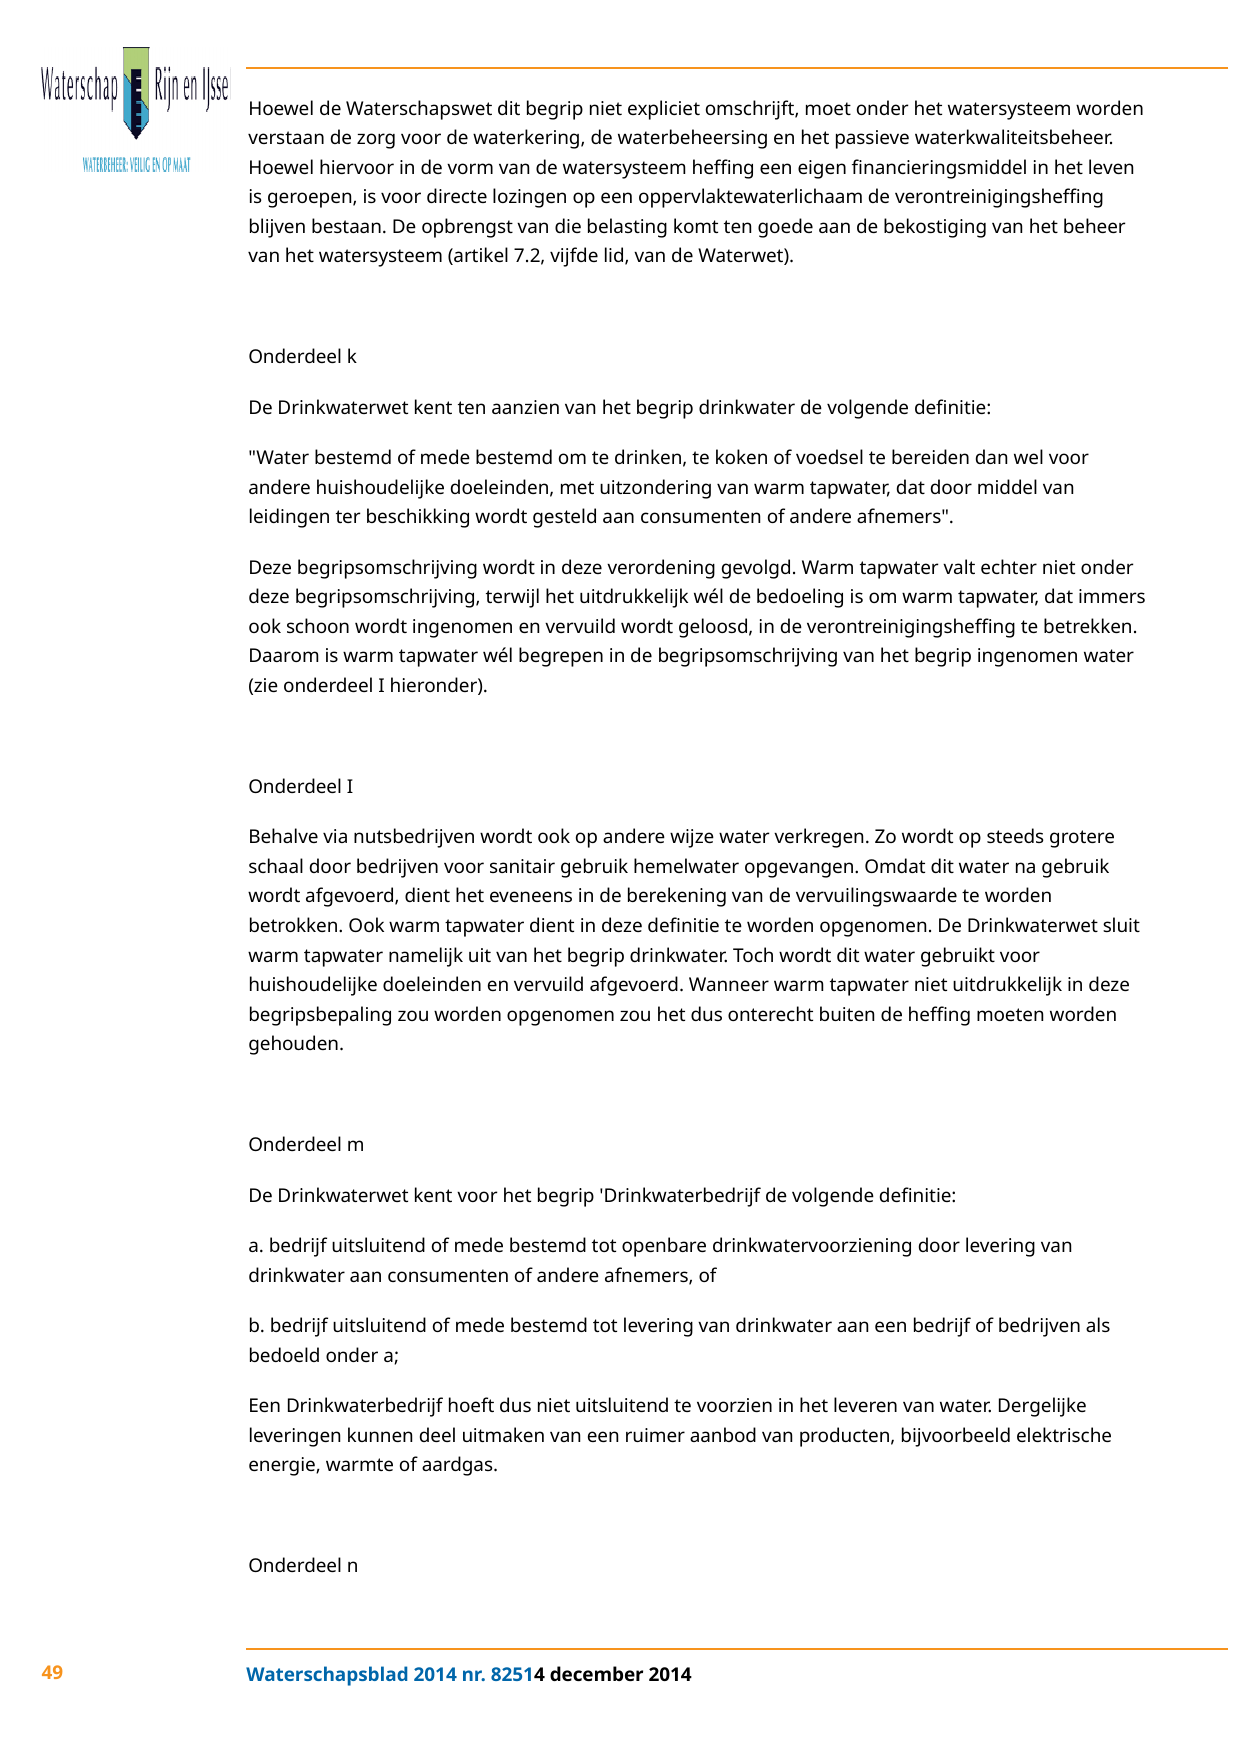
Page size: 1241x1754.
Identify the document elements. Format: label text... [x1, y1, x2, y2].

picture [41, 47, 231, 172]
text De Drinkwaterwet kent ten aanzien van het begrip drinkwater de volgende definitie: [248, 394, 1152, 420]
text Onderdeel m [248, 1131, 1152, 1157]
text De Drinkwaterwet kent voor het begrip 'Drinkwaterbedrijf de volgende definitie: [248, 1182, 1152, 1208]
text a. bedrijf uitsluitend of mede bestemd tot openbare drinkwatervoorziening door levering van drinkwater aan consumenten of andere afnemers, of [248, 1232, 1152, 1288]
text b. bedrijf uitsluitend of mede bestemd tot levering van drinkwater aan een bedrijf of bedrijven als bedoeld onder a; [248, 1312, 1152, 1368]
text "Water bestemd of mede bestemd om te drinken, te koken of voedsel te bereiden dan wel voor andere huishoudelijke doeleinden, met uitzondering van warm tapwater, dat door middel van leidingen ter beschikking wordt gesteld aan consumenten of andere afnemers". [248, 444, 1152, 529]
text Onderdeel I [248, 773, 1152, 799]
text Onderdeel n [248, 1552, 1152, 1578]
text Deze begripsomschrijving wordt in deze verordening gevolgd. Warm tapwater valt echter niet onder deze begripsomschrijving, terwijl het uitdrukkelijk wél de bedoeling is om warm tapwater, dat immers ook schoon wordt ingenomen en vervuild wordt geloosd, in de verontreinigingsheffing te betrekken. Daarom is warm tapwater wél begrepen in de begripsomschrijving van het begrip ingenomen water (zie onderdeel I hieronder). [248, 554, 1152, 698]
text Onderdeel k [248, 343, 1152, 369]
text Een Drinkwaterbedrijf hoeft dus niet uitsluitend te voorzien in het leveren van water. Dergelijke leveringen kunnen deel uitmaken van een ruimer aanbod van producten, bijvoorbeeld elektrische energie, warmte of aardgas. [248, 1392, 1152, 1477]
text Hoewel de Waterschapswet dit begrip niet expliciet omschrijft, moet onder het watersysteem worden verstaan de zorg voor de waterkering, de waterbeheersing en het passieve waterkwaliteitsbeheer. Hoewel hiervoor in de vorm van de watersysteem heffing een eigen financieringsmiddel in het leven is geroepen, is voor directe lozingen op een oppervlaktewaterlichaam de verontreinigingsheffing blijven bestaan. De opbrengst van die belasting komt ten goede aan de bekostiging van het beheer van het watersysteem (artikel 7.2, vijfde lid, van de Waterwet). [248, 95, 1152, 268]
text Behalve via nutsbedrijven wordt ook op andere wijze water verkregen. Zo wordt op steeds grotere schaal door bedrijven voor sanitair gebruik hemelwater opgevangen. Omdat dit water na gebruik wordt afgevoerd, dient het eveneens in de berekening van de vervuilingswaarde te worden betrokken. Ook warm tapwater dient in deze definitie te worden opgenomen. De Drinkwaterwet sluit warm tapwater namelijk uit van het begrip drinkwater. Toch wordt dit water gebruikt voor huishoudelijke doeleinden en vervuild afgevoerd. Wanneer warm tapwater niet uitdrukkelijk in deze begripsbepaling zou worden opgenomen zou het dus onterecht buiten de heffing moeten worden gehouden. [248, 823, 1152, 1056]
